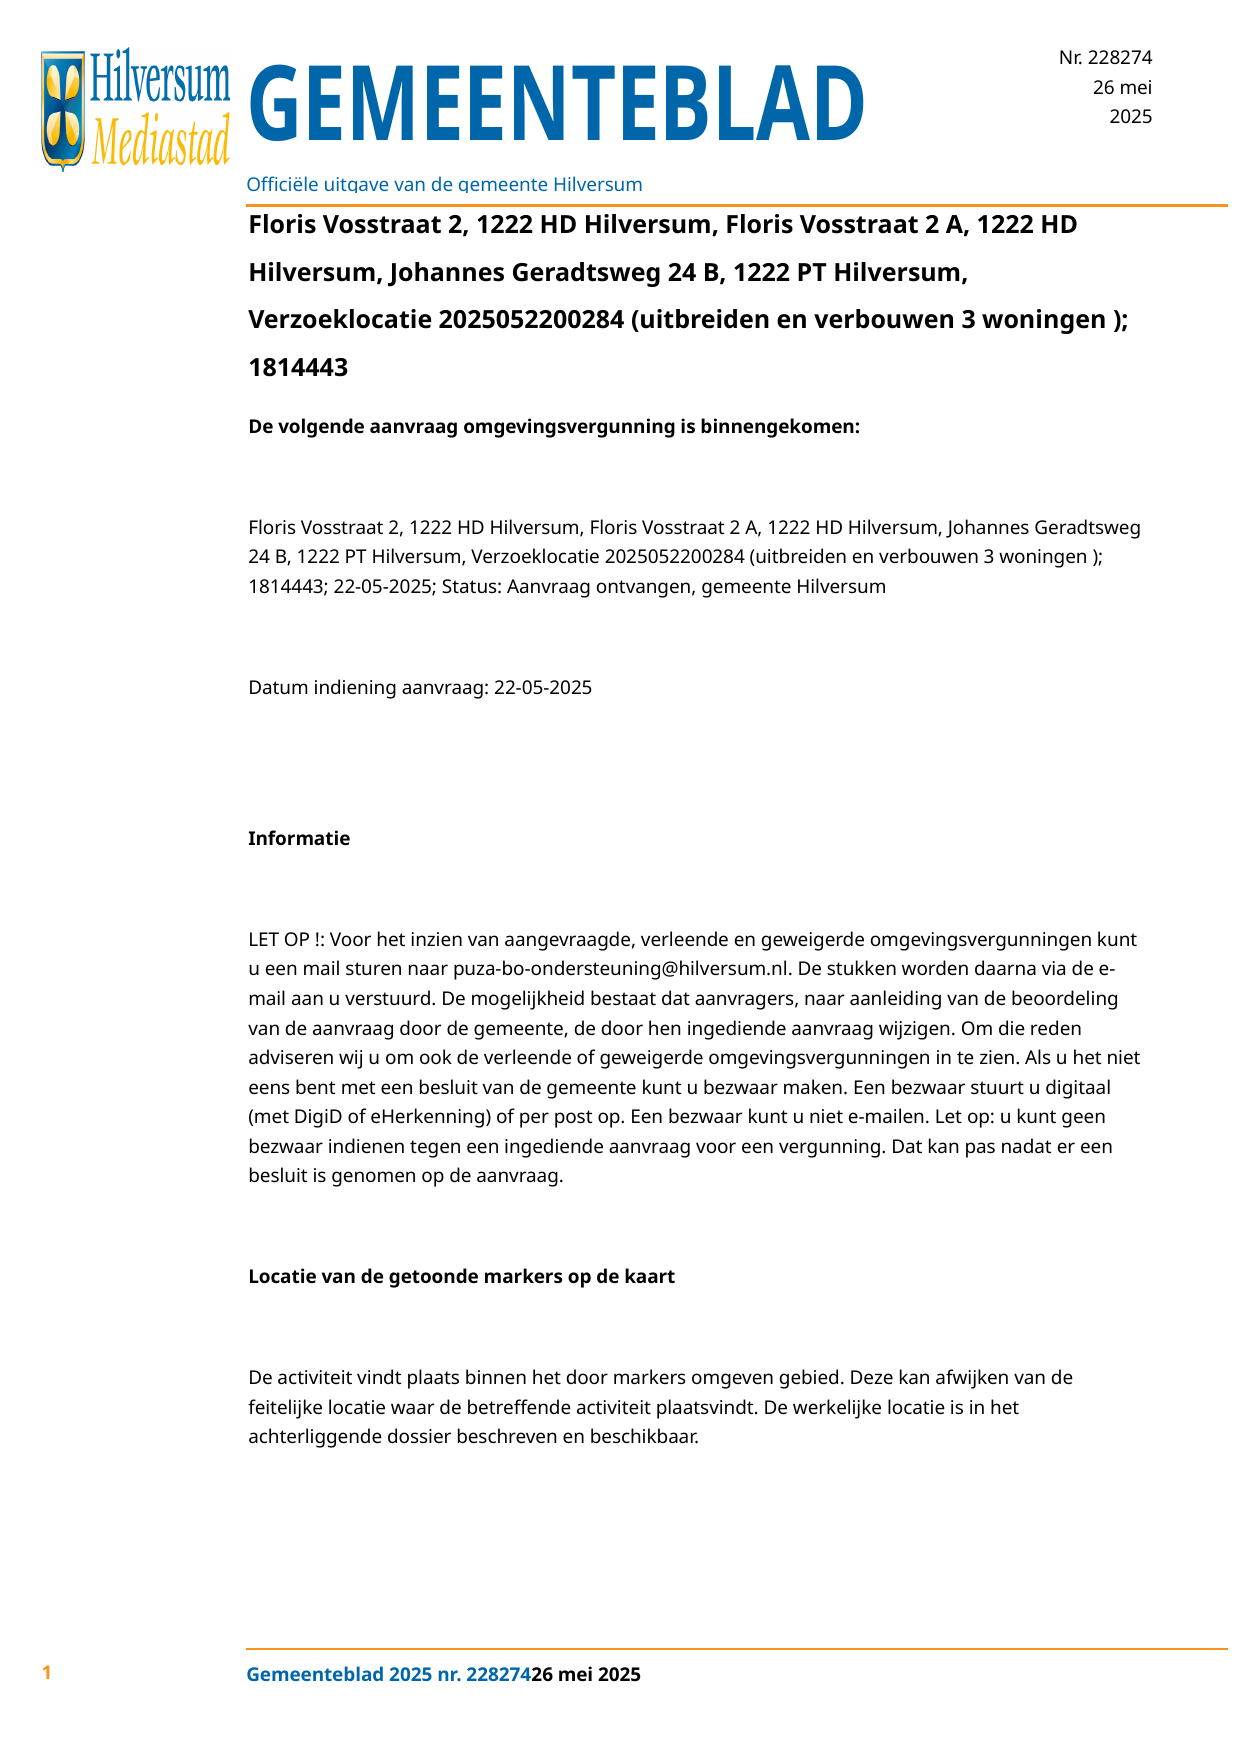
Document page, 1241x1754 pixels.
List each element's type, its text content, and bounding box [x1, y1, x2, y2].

text Locatie van de getoonde markers op de kaart [248, 1263, 1152, 1289]
text Floris Vosstraat 2, 1222 HD Hilversum, Floris Vosstraat 2 A, 1222 HD Hilversum, Johannes Geradtsweg 24 B, 1222 PT Hilversum, Verzoeklocatie 2025052200284 (uitbreiden en verbouwen 3 woningen ); 1814443; 22-05-2025; Status: Aanvraag ontvangen, gemeente Hilversum [248, 514, 1152, 599]
text De volgende aanvraag omgevingsvergunning is binnengekomen: [248, 413, 1152, 439]
text De activiteit vindt plaats binnen het door markers omgeven gebied. Deze kan afwijken van de feitelijke locatie waar de betreffende activiteit plaatsvindt. De werkelijke locatie is in het achterliggende dossier beschreven en beschikbaar. [248, 1364, 1152, 1449]
text Informatie [248, 825, 1152, 851]
picture [41, 47, 231, 172]
text Datum indiening aanvraag: 22-05-2025 [248, 674, 1152, 700]
text LET OP !: Voor het inzien van aangevraagde, verleende en geweigerde omgevingsvergunningen kunt u een mail sturen naar puza-bo-ondersteuning@hilversum.nl. De stukken worden daarna via de e-mail aan u verstuurd. De mogelijkheid bestaat dat aanvragers, naar aanleiding van de beoordeling van de aanvraag door de gemeente, de door hen ingediende aanvraag wijzigen. Om die reden adviseren wij u om ook de verleende of geweigerde omgevingsvergunningen in te zien. Als u het niet eens bent met een besluit van de gemeente kunt u bezwaar maken. Een bezwaar stuurt u digitaal (met DigiD of eHerkenning) of per post op. Een bezwaar kunt u niet e-mailen. Let op: u kunt geen bezwaar indienen tegen een ingediende aanvraag voor een vergunning. Dat kan pas nadat er een besluit is genomen op de aanvraag. [248, 926, 1152, 1188]
text Floris Vosstraat 2, 1222 HD Hilversum, Floris Vosstraat 2 A, 1222 HD Hilversum, Johannes Geradtsweg 24 B, 1222 PT Hilversum, Verzoeklocatie 2025052200284 (uitbreiden en verbouwen 3 woningen ); 1814443 [248, 207, 1152, 384]
